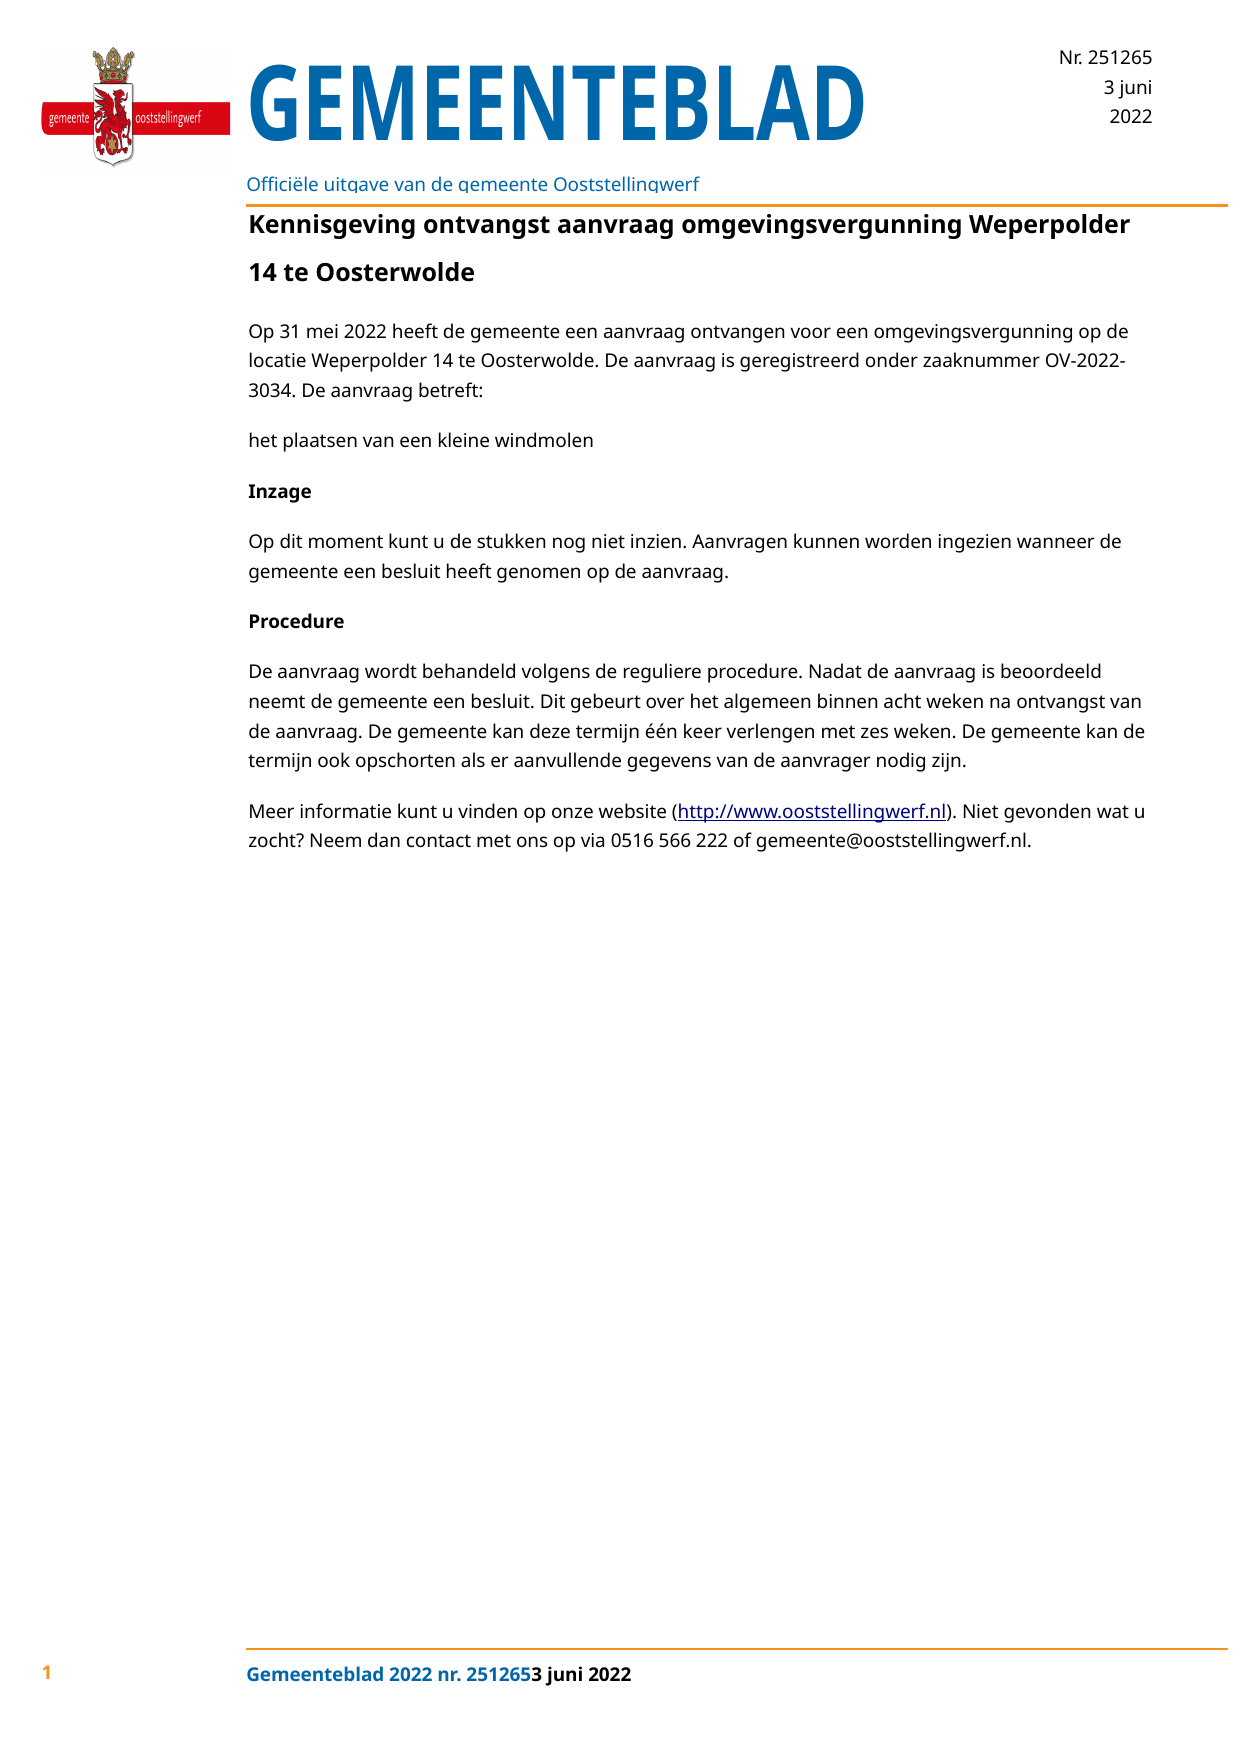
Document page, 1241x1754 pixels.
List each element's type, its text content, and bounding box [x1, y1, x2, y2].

text Op 31 mei 2022 heeft de gemeente een aanvraag ontvangen voor een omgevingsvergunning op de locatie Weperpolder 14 te Oosterwolde. De aanvraag is geregistreerd onder zaaknummer OV-2022-3034. De aanvraag betreft: [248, 318, 1152, 403]
text Procedure [248, 608, 1152, 634]
text Op dit moment kunt u de stukken nog niet inzien. Aanvragen kunnen worden ingezien wanneer de gemeente een besluit heeft genomen op de aanvraag. [248, 528, 1152, 584]
text Meer informatie kunt u vinden op onze website (http://www.ooststellingwerf.nl). Niet gevonden wat u zocht? Neem dan contact met ons op via 0516 566 222 of gemeente@ooststellingwerf.nl. [248, 798, 1152, 853]
text De aanvraag wordt behandeld volgens de reguliere procedure. Nadat de aanvraag is beoordeeld neemt de gemeente een besluit. Dit gebeurt over het algemeen binnen acht weken na ontvangst van de aanvraag. De gemeente kan deze termijn één keer verlengen met zes weken. De gemeente kan de termijn ook opschorten als er aanvullende gegevens van de aanvrager nodig zijn. [248, 659, 1152, 773]
text het plaatsen van een kleine windmolen [248, 427, 1152, 453]
text Inzage [248, 478, 1152, 504]
picture [41, 47, 231, 172]
text Kennisgeving ontvangst aanvraag omgevingsvergunning Weperpolder 14 te Oosterwolde [248, 207, 1152, 288]
